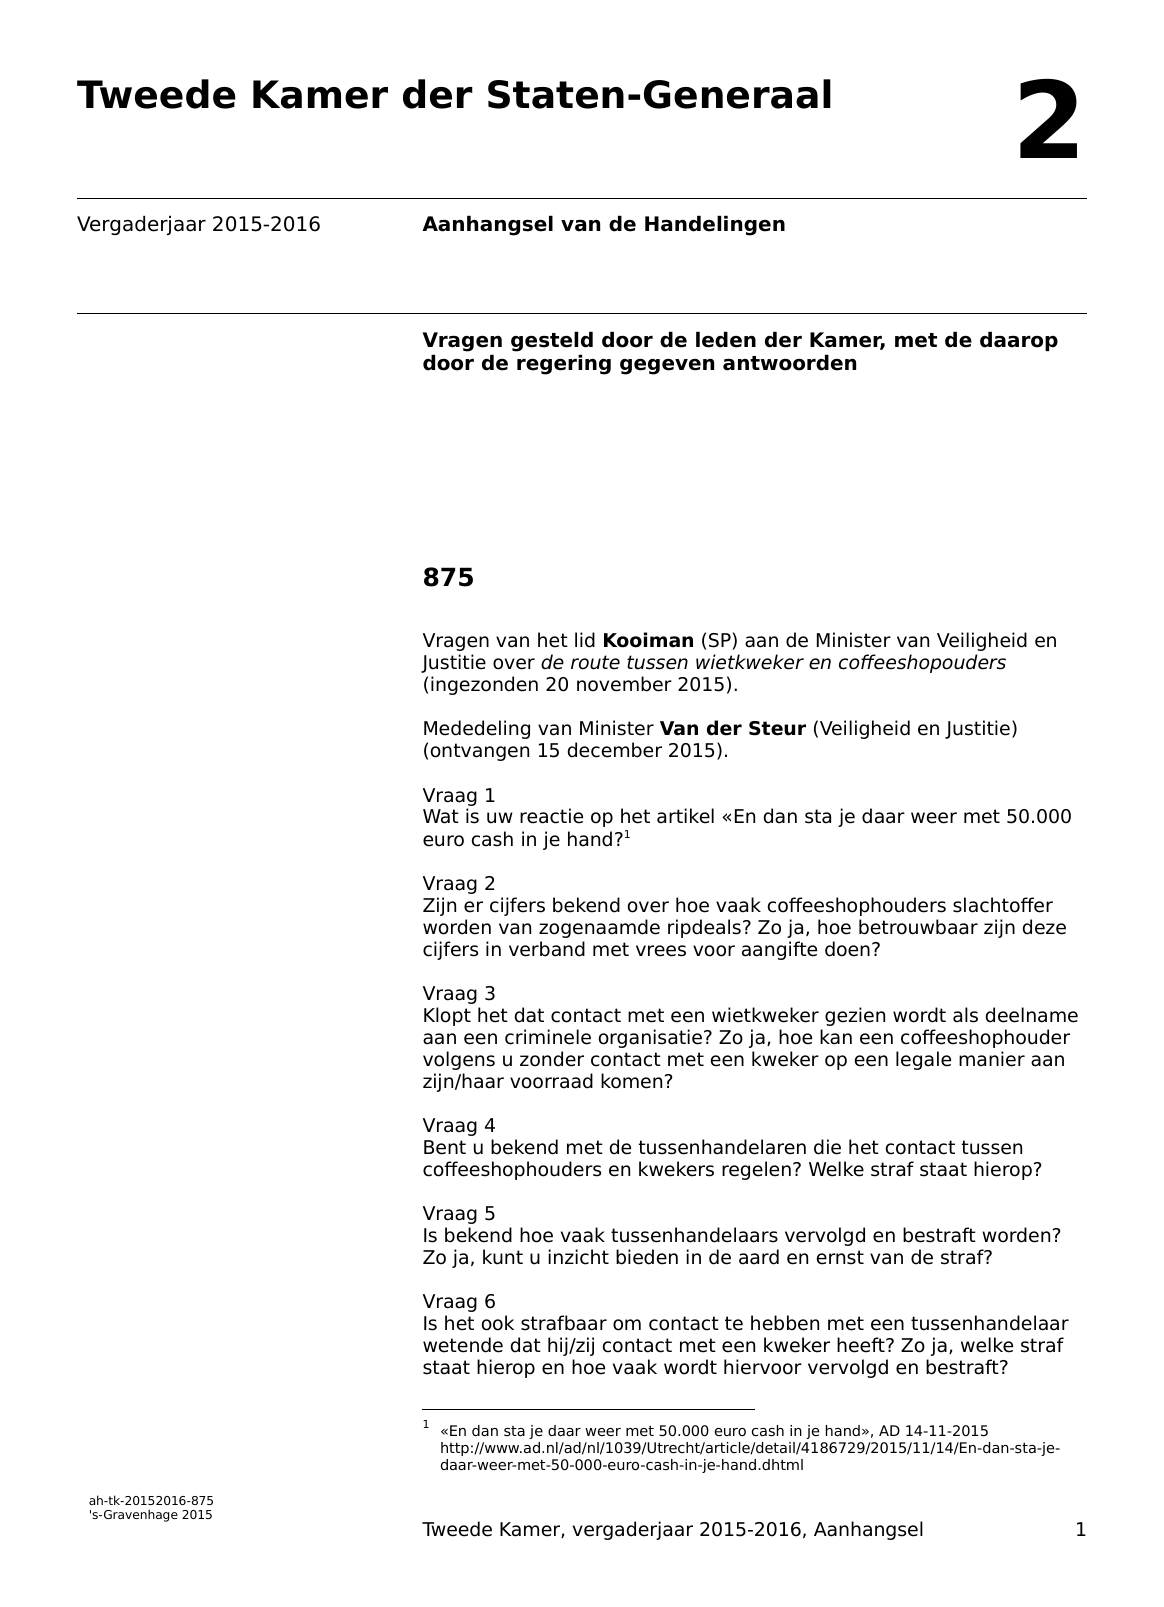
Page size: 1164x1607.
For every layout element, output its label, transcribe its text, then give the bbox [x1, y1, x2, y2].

table_cell Aanhangsel van de Handelingen [422, 199, 1087, 313]
text Vraag 2 [422, 873, 1087, 894]
text 's-Gravenhage 2015 [88, 1508, 323, 1522]
table_header 2 [886, 59, 1087, 198]
text Vraag 5 [422, 1203, 1087, 1225]
text Bent u bekend met de tussenhandelaren die het contact tussen coffeeshophouders en kwekers regelen? Welke straf staat hierop? [422, 1137, 1087, 1181]
text Vraag 6 [422, 1291, 1087, 1313]
text 875 [422, 563, 1087, 592]
table_cell [77, 314, 422, 375]
table_cell Vergaderjaar 2015-2016 [77, 199, 422, 313]
text Vraag 3 [422, 983, 1087, 1005]
table_header Tweede Kamer der Staten-Generaal [77, 59, 886, 198]
table_cell Vragen gesteld door de leden der Kamer, met de daarop door de regering gegeven antwoorden [422, 314, 1087, 375]
text Is het ook strafbaar om contact te hebben met een tussenhandelaar wetende dat hij/zij contact met een kweker heeft? Zo ja, welke straf staat hierop en hoe vaak wordt hiervoor vervolgd en bestraft? [422, 1313, 1087, 1379]
text Is bekend hoe vaak tussenhandelaars vervolgd en bestraft worden? Zo ja, kunt u inzicht bieden in de aard en ernst van de straf? [422, 1225, 1087, 1269]
text Wat is uw reactie op het artikel «En dan sta je daar weer met 50.000 euro cash in je hand? [422, 806, 1087, 850]
text Vraag 4 [422, 1115, 1087, 1137]
text Zijn er cijfers bekend over hoe vaak coffeeshophouders slachtoffer worden van zogenaamde ripdeals? Zo ja, hoe betrouwbaar zijn deze cijfers in verband met vrees voor aangifte doen? [422, 894, 1087, 961]
text ah-tk-20152016-875 [88, 1494, 323, 1508]
text Mededeling van Minister Van der Steur (Veiligheid en Justitie) (ontvangen 15 december 2015). [422, 718, 1087, 762]
text Klopt het dat contact met een wietkweker gezien wordt als deelname aan een criminele organisatie? Zo ja, hoe kan een coffeeshophouder volgens u zonder contact met een kweker op een legale manier aan zijn/haar voorraad komen? [422, 1005, 1087, 1093]
text Vraag 1 [422, 784, 1087, 806]
text «En dan sta je daar weer met 50.000 euro cash in je hand», AD 14-11-2015 http://www.ad.nl/ad/nl/1039/Utrecht/article/detail/4186729/2015/11/14/En-dan-sta-je-daar-weer-met-50-000-euro-cash-in-je-hand.dhtml [422, 1418, 1087, 1474]
text Vragen van het lid Kooiman (SP) aan de Minister van Veiligheid en Justitie over de route tussen wietkweker en coffeeshopouders (ingezonden 20 november 2015). [422, 630, 1087, 696]
